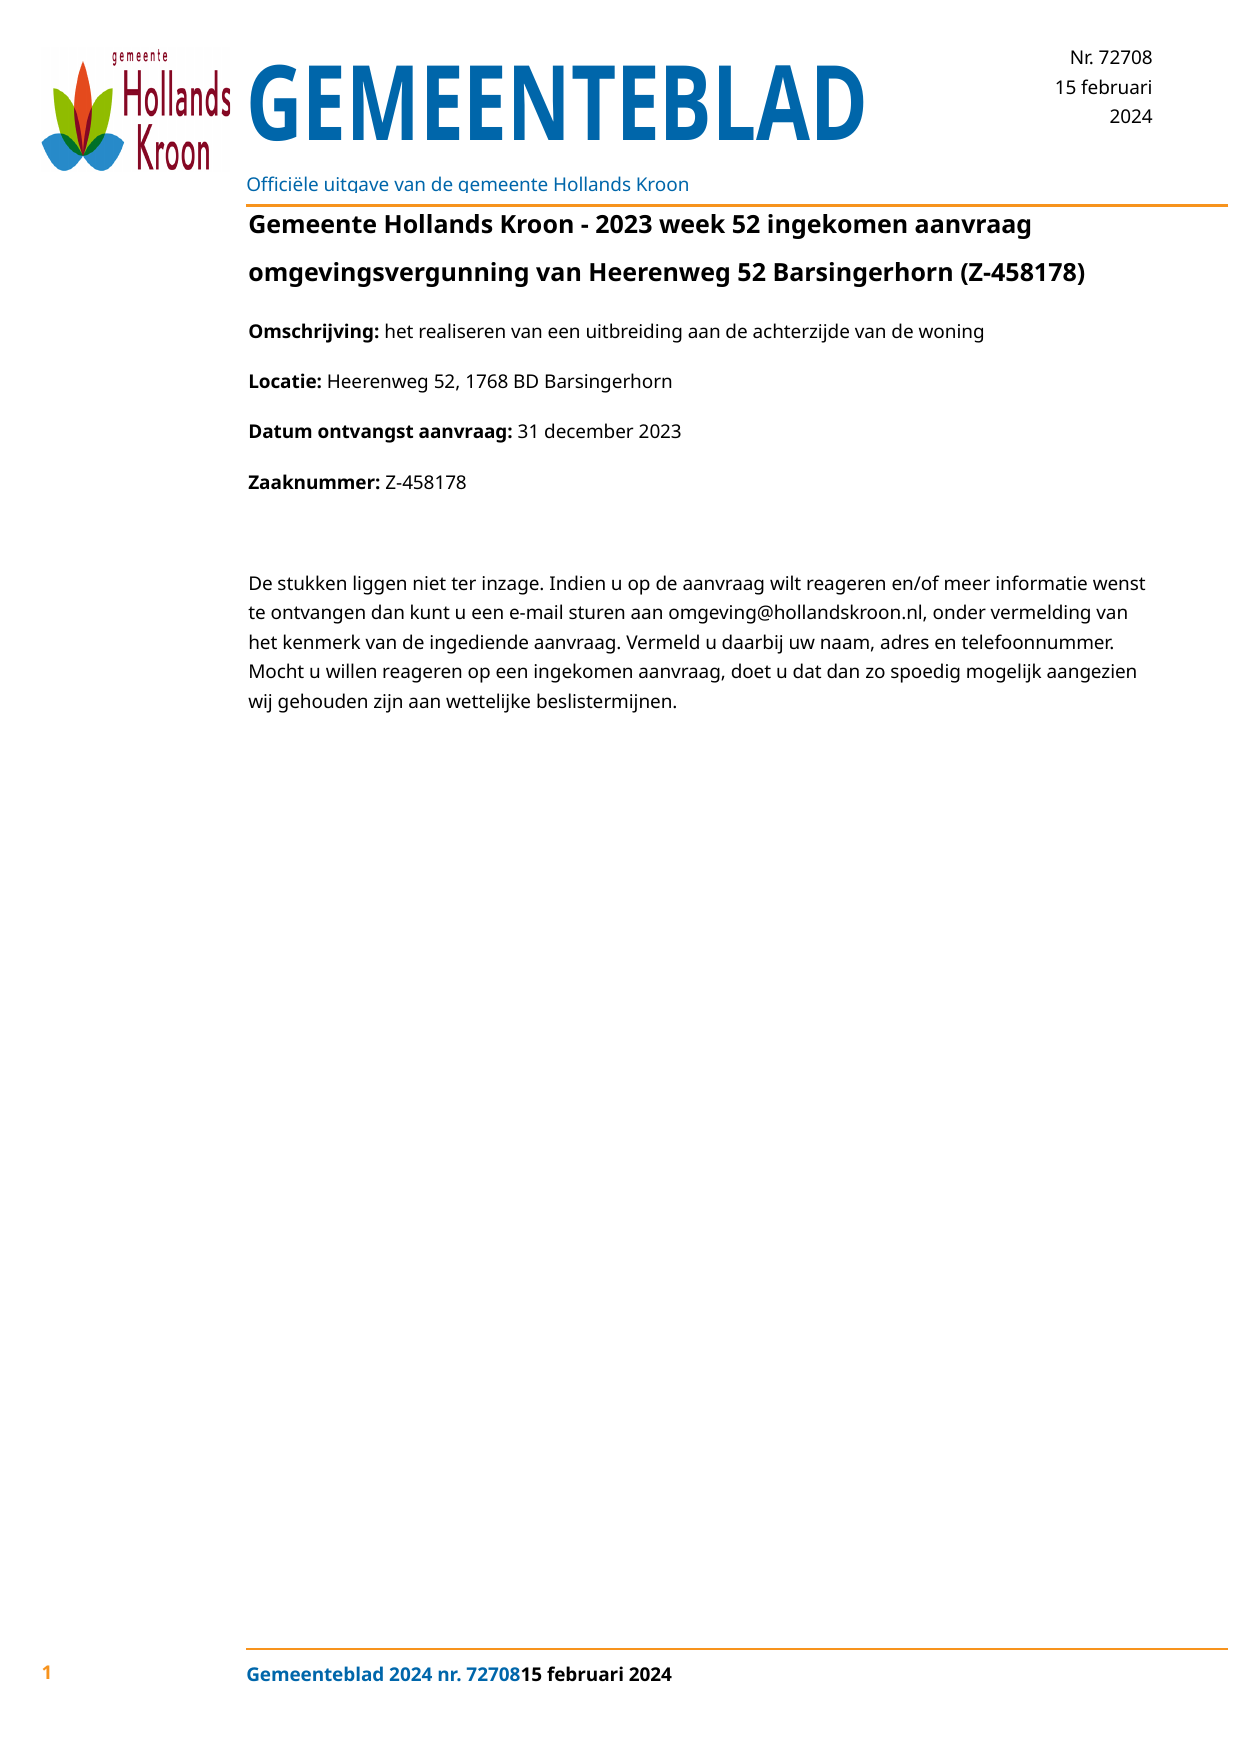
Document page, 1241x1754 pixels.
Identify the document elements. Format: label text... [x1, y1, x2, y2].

text De stukken liggen niet ter inzage. Indien u op de aanvraag wilt reageren en/of meer informatie wenst te ontvangen dan kunt u een e-mail sturen aan omgeving@hollandskroon.nl, onder vermelding van het kenmerk van de ingediende aanvraag. Vermeld u daarbij uw naam, adres en telefoonnummer. Mocht u willen reageren op een ingekomen aanvraag, doet u dat dan zo spoedig mogelijk aangezien wij gehouden zijn aan wettelijke beslistermijnen. [248, 570, 1152, 714]
text Datum ontvangst aanvraag: 31 december 2023 [248, 419, 1152, 444]
text Zaaknummer: Z-458178 [248, 469, 1152, 495]
text Omschrijving: het realiseren van een uitbreiding aan de achterzijde van de woning [248, 318, 1152, 344]
text Gemeente Hollands Kroon - 2023 week 52 ingekomen aanvraag omgevingsvergunning van Heerenweg 52 Barsingerhorn (Z-458178) [248, 207, 1152, 288]
picture [41, 47, 231, 172]
text Locatie: Heerenweg 52, 1768 BD Barsingerhorn [248, 368, 1152, 394]
